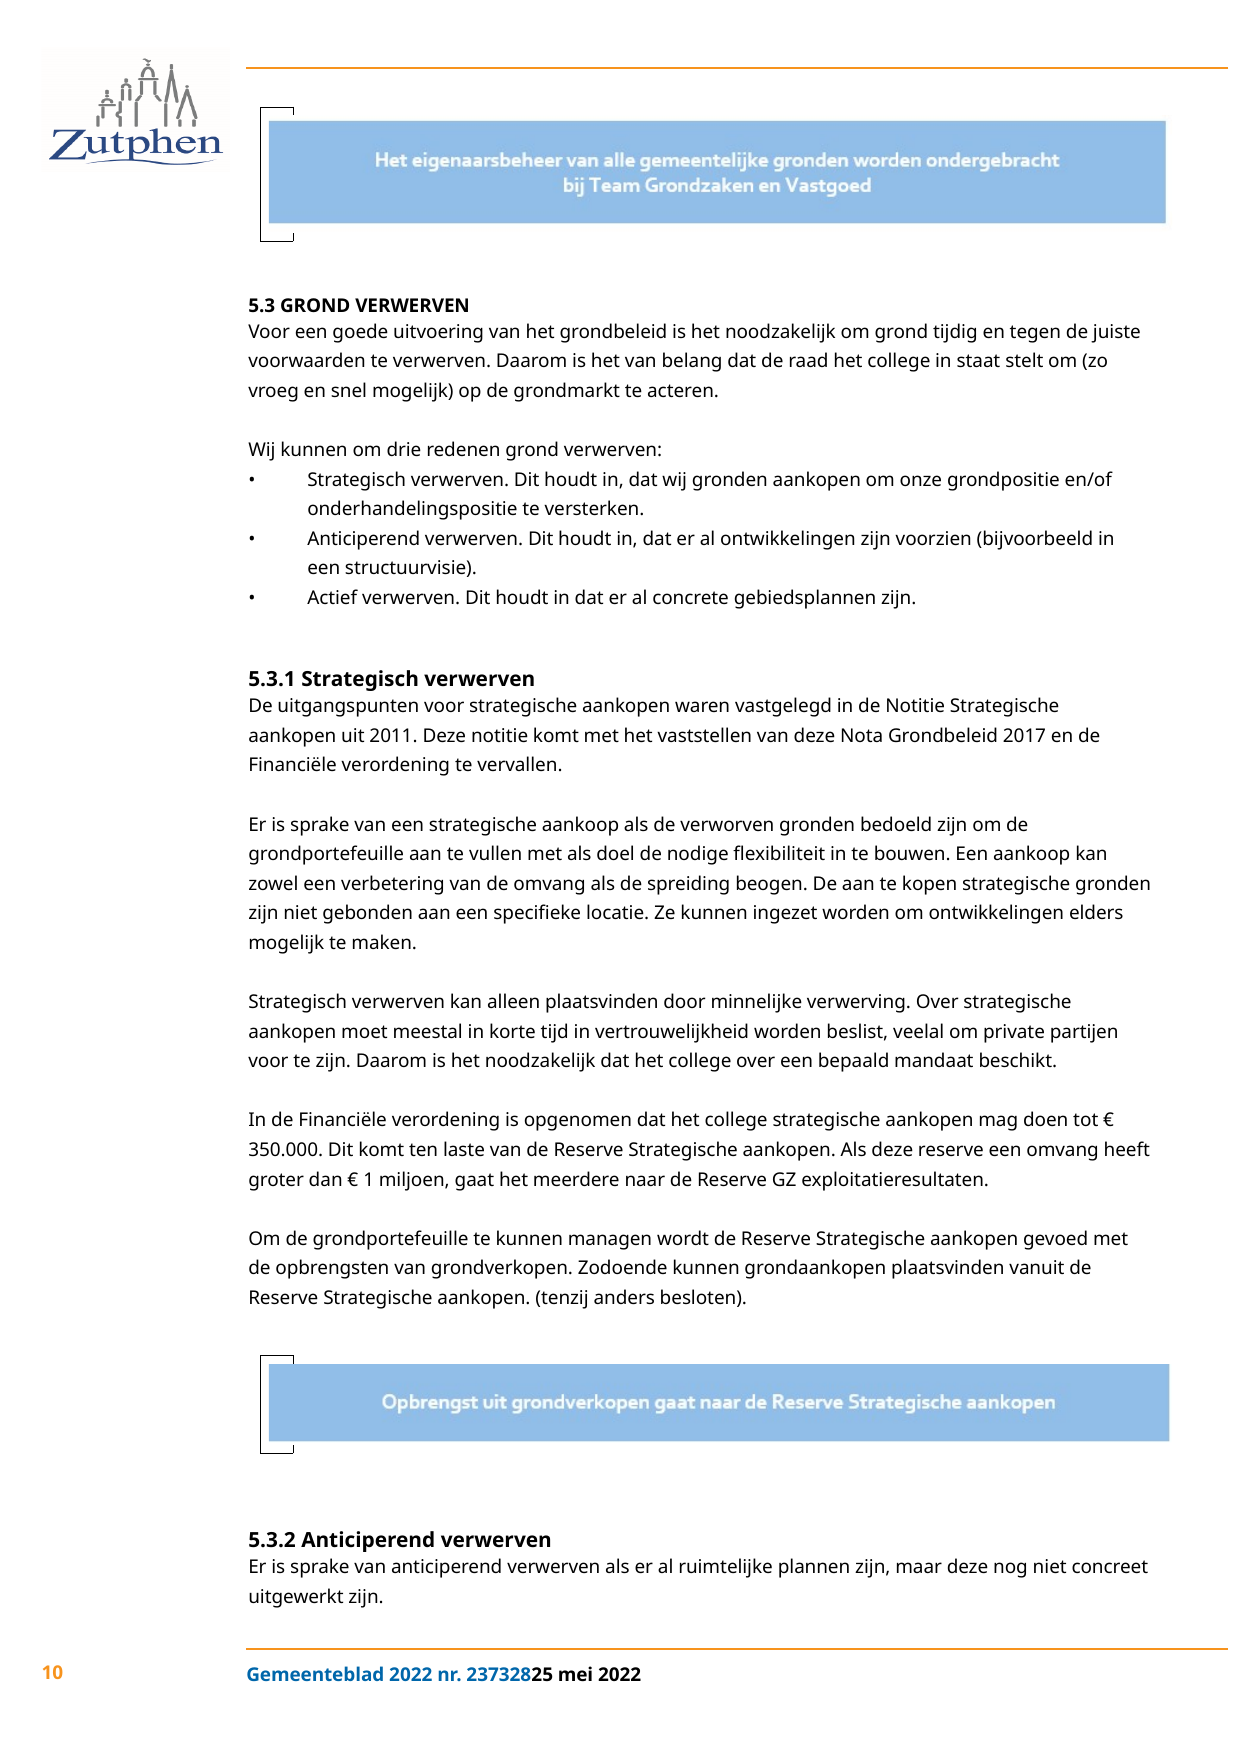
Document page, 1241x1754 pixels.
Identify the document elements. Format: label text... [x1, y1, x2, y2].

text De uitgangspunten voor strategische aankopen waren vastgelegd in de Notitie Strategische aankopen uit 2011. Deze notitie komt met het vaststellen van deze Nota Grondbeleid 2017 en de Financiële verordening te vervallen. [248, 692, 1152, 777]
text 5.3.2 Anticiperend verwerven [248, 1525, 1152, 1553]
list Anticiperend verwerven. Dit houdt in, dat er al ontwikkelingen zijn voorzien (bijvoorbeeld in een structuurvisie). [248, 525, 1152, 580]
picture [268, 1364, 1173, 1445]
text Strategisch verwerven kan alleen plaatsvinden door minnelijke verwerving. Over strategische aankopen moet meestal in korte tijd in vertrouwelijkheid worden beslist, veelal om private partijen voor te zijn. Daarom is het noodzakelijk dat het college over een bepaald mandaat beschikt. [248, 988, 1152, 1073]
text Om de grondportefeuille te kunnen managen wordt de Reserve Strategische aankopen gevoed met de opbrengsten van grondverkopen. Zodoende kunnen grondaankopen plaatsvinden vanuit de Reserve Strategische aankopen. (tenzij anders besloten). [248, 1225, 1152, 1310]
text Er is sprake van anticiperend verwerven als er al ruimtelijke plannen zijn, maar deze nog niet concreet uitgewerkt zijn. [248, 1553, 1152, 1609]
text 5.3.1 Strategisch verwerven [248, 664, 1152, 692]
picture [268, 115, 1173, 233]
text Er is sprake van een strategische aankoop als de verworven gronden bedoeld zijn om de grondportefeuille aan te vullen met als doel de nodige flexibiliteit in te bouwen. Een aankoop kan zowel een verbetering van de omvang als de spreiding beogen. De aan te kopen strategische gronden zijn niet gebonden aan een specifieke locatie. Ze kunnen ingezet worden om ontwikkelingen elders mogelijk te maken. [248, 811, 1152, 955]
list Strategisch verwerven. Dit houdt in, dat wij gronden aankopen om onze grondpositie en/of onderhandelingspositie te versterken. [248, 466, 1152, 521]
text Voor een goede uitvoering van het grondbeleid is het noodzakelijk om grond tijdig en tegen de juiste voorwaarden te verwerven. Daarom is het van belang dat de raad het college in staat stelt om (zo vroeg en snel mogelijk) op de grondmarkt te acteren. [248, 318, 1152, 403]
text 5.3 GROND VERWERVEN [248, 292, 1152, 318]
text Wij kunnen om drie redenen grond verwerven: [248, 436, 1152, 462]
list Actief verwerven. Dit houdt in dat er al concrete gebiedsplannen zijn. [248, 584, 1152, 610]
picture [41, 47, 231, 172]
text In de Financiële verordening is opgenomen dat het college strategische aankopen mag doen tot € 350.000. Dit komt ten laste van de Reserve Strategische aankopen. Als deze reserve een omvang heeft groter dan € 1 miljoen, gaat het meerdere naar de Reserve GZ exploitatieresultaten. [248, 1107, 1152, 1192]
